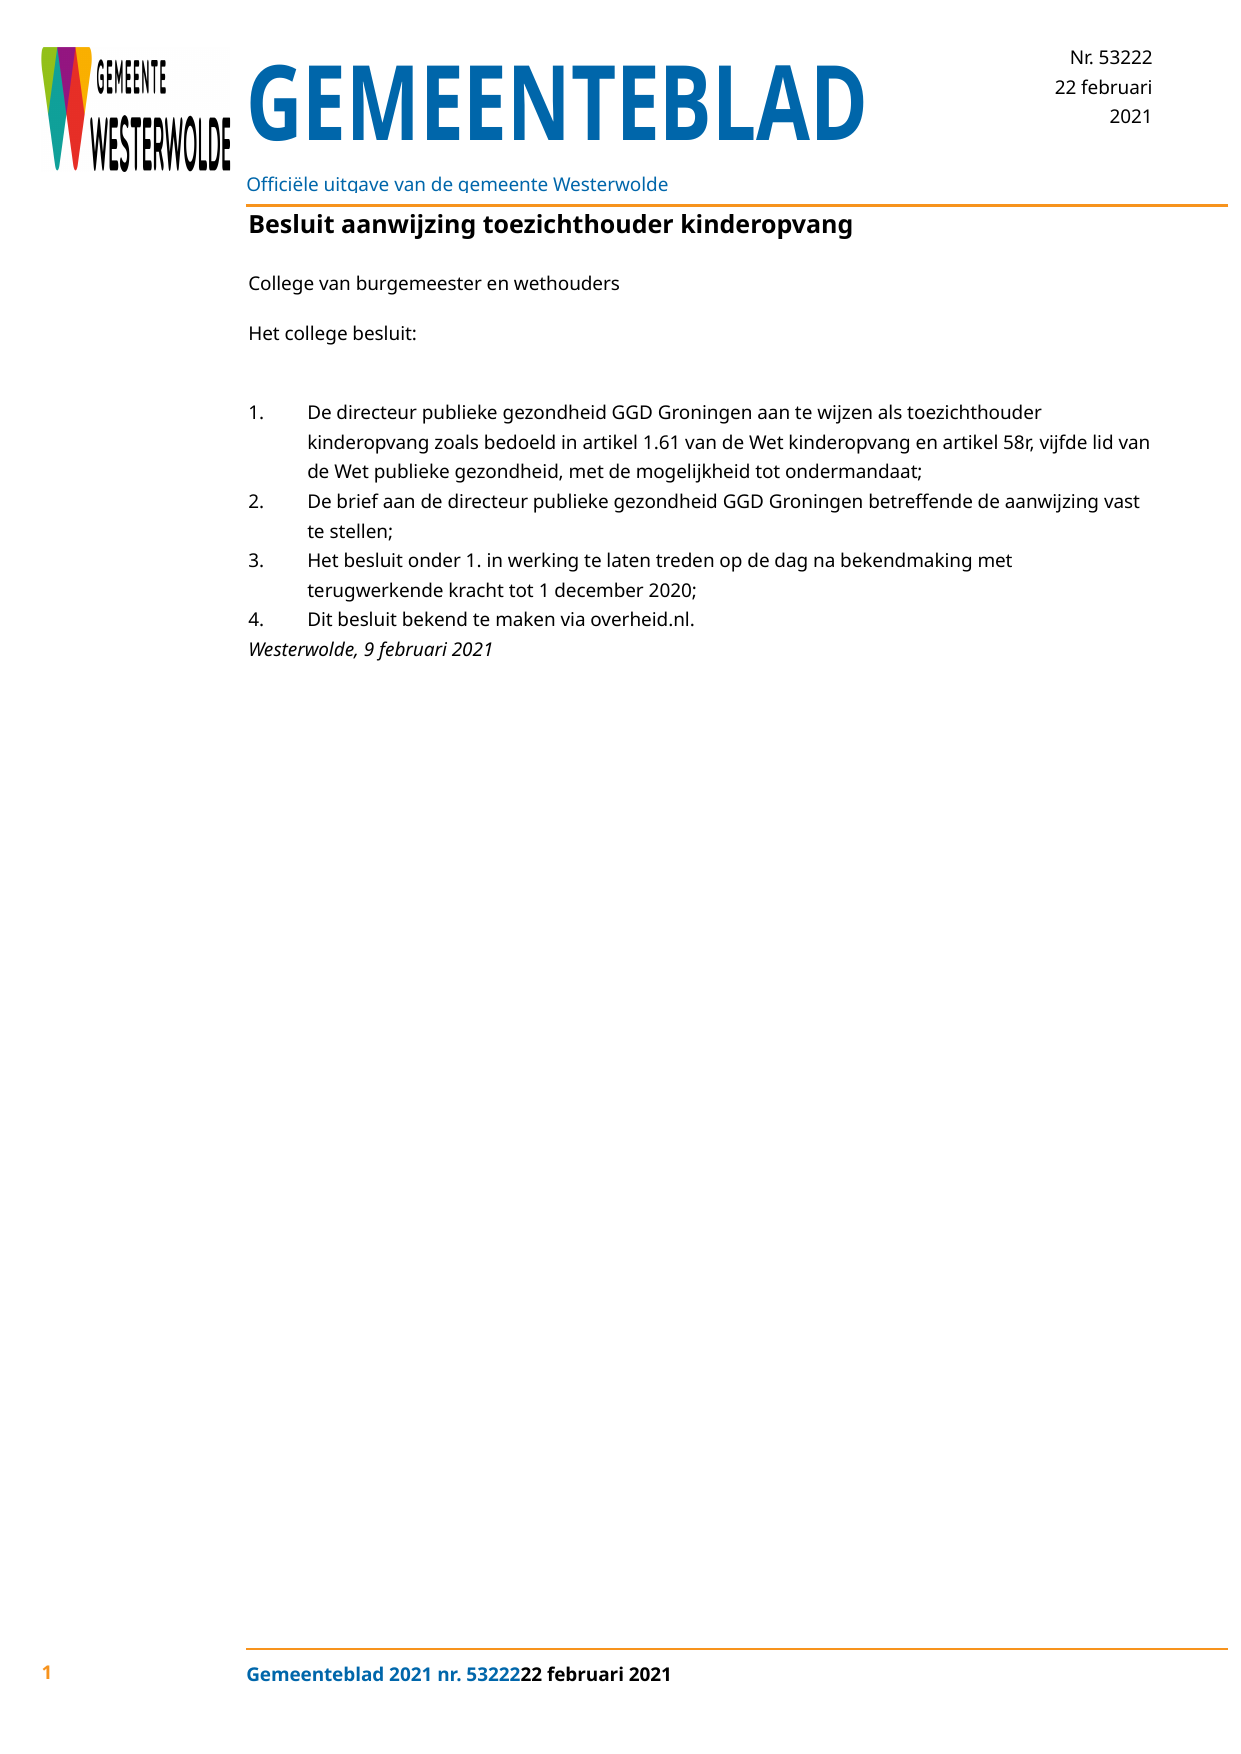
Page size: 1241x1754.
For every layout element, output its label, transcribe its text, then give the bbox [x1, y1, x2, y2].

list De brief aan de directeur publieke gezondheid GGD Groningen betreffende de aanwijzing vast te stellen; [248, 488, 1152, 543]
list Het besluit onder 1. in werking te laten treden op de dag na bekendmaking met terugwerkende kracht tot 1 december 2020; [248, 547, 1152, 603]
picture [41, 47, 231, 172]
list Dit besluit bekend te maken via overheid.nl. [248, 607, 1152, 632]
text Besluit aanwijzing toezichthouder kinderopvang [248, 207, 1152, 241]
text College van burgemeester en wethouders [248, 270, 1152, 296]
text Westerwolde, 9 februari 2021 [248, 636, 1152, 662]
list De directeur publieke gezondheid GGD Groningen aan te wijzen als toezichthouder kinderopvang zoals bedoeld in artikel 1.61 van de Wet kinderopvang en artikel 58r, vijfde lid van de Wet publieke gezondheid, met de mogelijkheid tot ondermandaat; [248, 399, 1152, 484]
text Het college besluit: [248, 321, 1152, 346]
